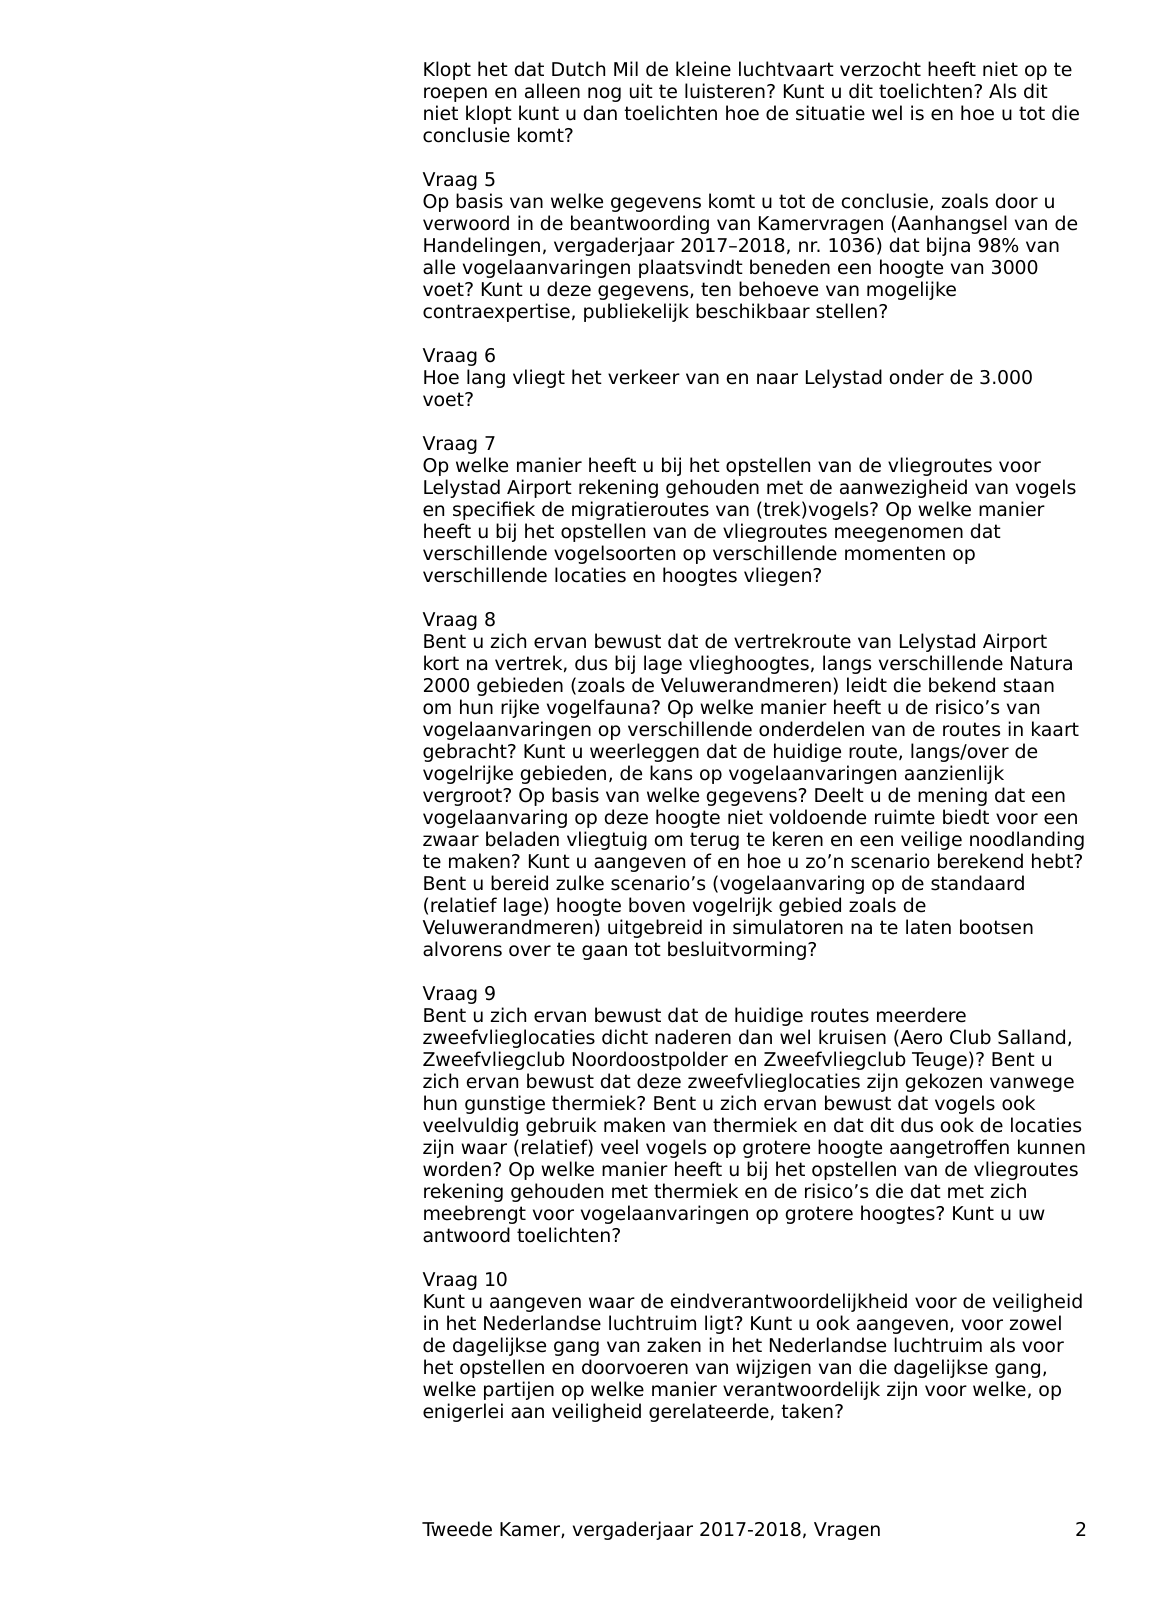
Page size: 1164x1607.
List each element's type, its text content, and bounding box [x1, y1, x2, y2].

text Bent u zich ervan bewust dat de huidige routes meerdere zweefvlieglocaties dicht naderen dan wel kruisen (Aero Club Salland, Zweefvliegclub Noordoostpolder en Zweefvliegclub Teuge)? Bent u zich ervan bewust dat deze zweefvlieglocaties zijn gekozen vanwege hun gunstige thermiek? Bent u zich ervan bewust dat vogels ook veelvuldig gebruik maken van thermiek en dat dit dus ook de locaties zijn waar (relatief) veel vogels op grotere hoogte aangetroffen kunnen worden? Op welke manier heeft u bij het opstellen van de vliegroutes rekening gehouden met thermiek en de risico’s die dat met zich meebrengt voor vogelaanvaringen op grotere hoogtes? Kunt u uw antwoord toelichten? [422, 1005, 1087, 1247]
text Op welke manier heeft u bij het opstellen van de vliegroutes voor Lelystad Airport rekening gehouden met de aanwezigheid van vogels en specifiek de migratieroutes van (trek)vogels? Op welke manier heeft u bij het opstellen van de vliegroutes meegenomen dat verschillende vogelsoorten op verschillende momenten op verschillende locaties en hoogtes vliegen? [422, 455, 1087, 587]
text Op basis van welke gegevens komt u tot de conclusie, zoals door u verwoord in de beantwoording van Kamervragen (Aanhangsel van de Handelingen, vergaderjaar 2017–2018, nr. 1036) dat bijna 98% van alle vogelaanvaringen plaatsvindt beneden een hoogte van 3000 voet? Kunt u deze gegevens, ten behoeve van mogelijke contraexpertise, publiekelijk beschikbaar stellen? [422, 191, 1087, 323]
text Vraag 7 [422, 433, 1087, 455]
text Vraag 10 [422, 1269, 1087, 1291]
text Vraag 5 [422, 169, 1087, 191]
text Vraag 8 [422, 609, 1087, 631]
text Klopt het dat Dutch Mil de kleine luchtvaart verzocht heeft niet op te roepen en alleen nog uit te luisteren? Kunt u dit toelichten? Als dit niet klopt kunt u dan toelichten hoe de situatie wel is en hoe u tot die conclusie komt? [422, 59, 1087, 147]
text Kunt u aangeven waar de eindverantwoordelijkheid voor de veiligheid in het Nederlandse luchtruim ligt? Kunt u ook aangeven, voor zowel de dagelijkse gang van zaken in het Nederlandse luchtruim als voor het opstellen en doorvoeren van wijzigen van die dagelijkse gang, welke partijen op welke manier verantwoordelijk zijn voor welke, op enigerlei aan veiligheid gerelateerde, taken? [422, 1291, 1087, 1423]
text Vraag 6 [422, 345, 1087, 367]
text Hoe lang vliegt het verkeer van en naar Lelystad onder de 3.000 voet? [422, 367, 1087, 411]
text Bent u zich ervan bewust dat de vertrekroute van Lelystad Airport kort na vertrek, dus bij lage vlieghoogtes, langs verschillende Natura 2000 gebieden (zoals de Veluwerandmeren) leidt die bekend staan om hun rijke vogelfauna? Op welke manier heeft u de risico’s van vogelaanvaringen op verschillende onderdelen van de routes in kaart gebracht? Kunt u weerleggen dat de huidige route, langs/over de vogelrijke gebieden, de kans op vogelaanvaringen aanzienlijk vergroot? Op basis van welke gegevens? Deelt u de mening dat een vogelaanvaring op deze hoogte niet voldoende ruimte biedt voor een zwaar beladen vliegtuig om terug te keren en een veilige noodlanding te maken? Kunt u aangeven of en hoe u zo’n scenario berekend hebt? Bent u bereid zulke scenario’s (vogelaanvaring op de standaard (relatief lage) hoogte boven vogelrijk gebied zoals de Veluwerandmeren) uitgebreid in simulatoren na te laten bootsen alvorens over te gaan tot besluitvorming? [422, 631, 1087, 961]
text Vraag 9 [422, 983, 1087, 1005]
